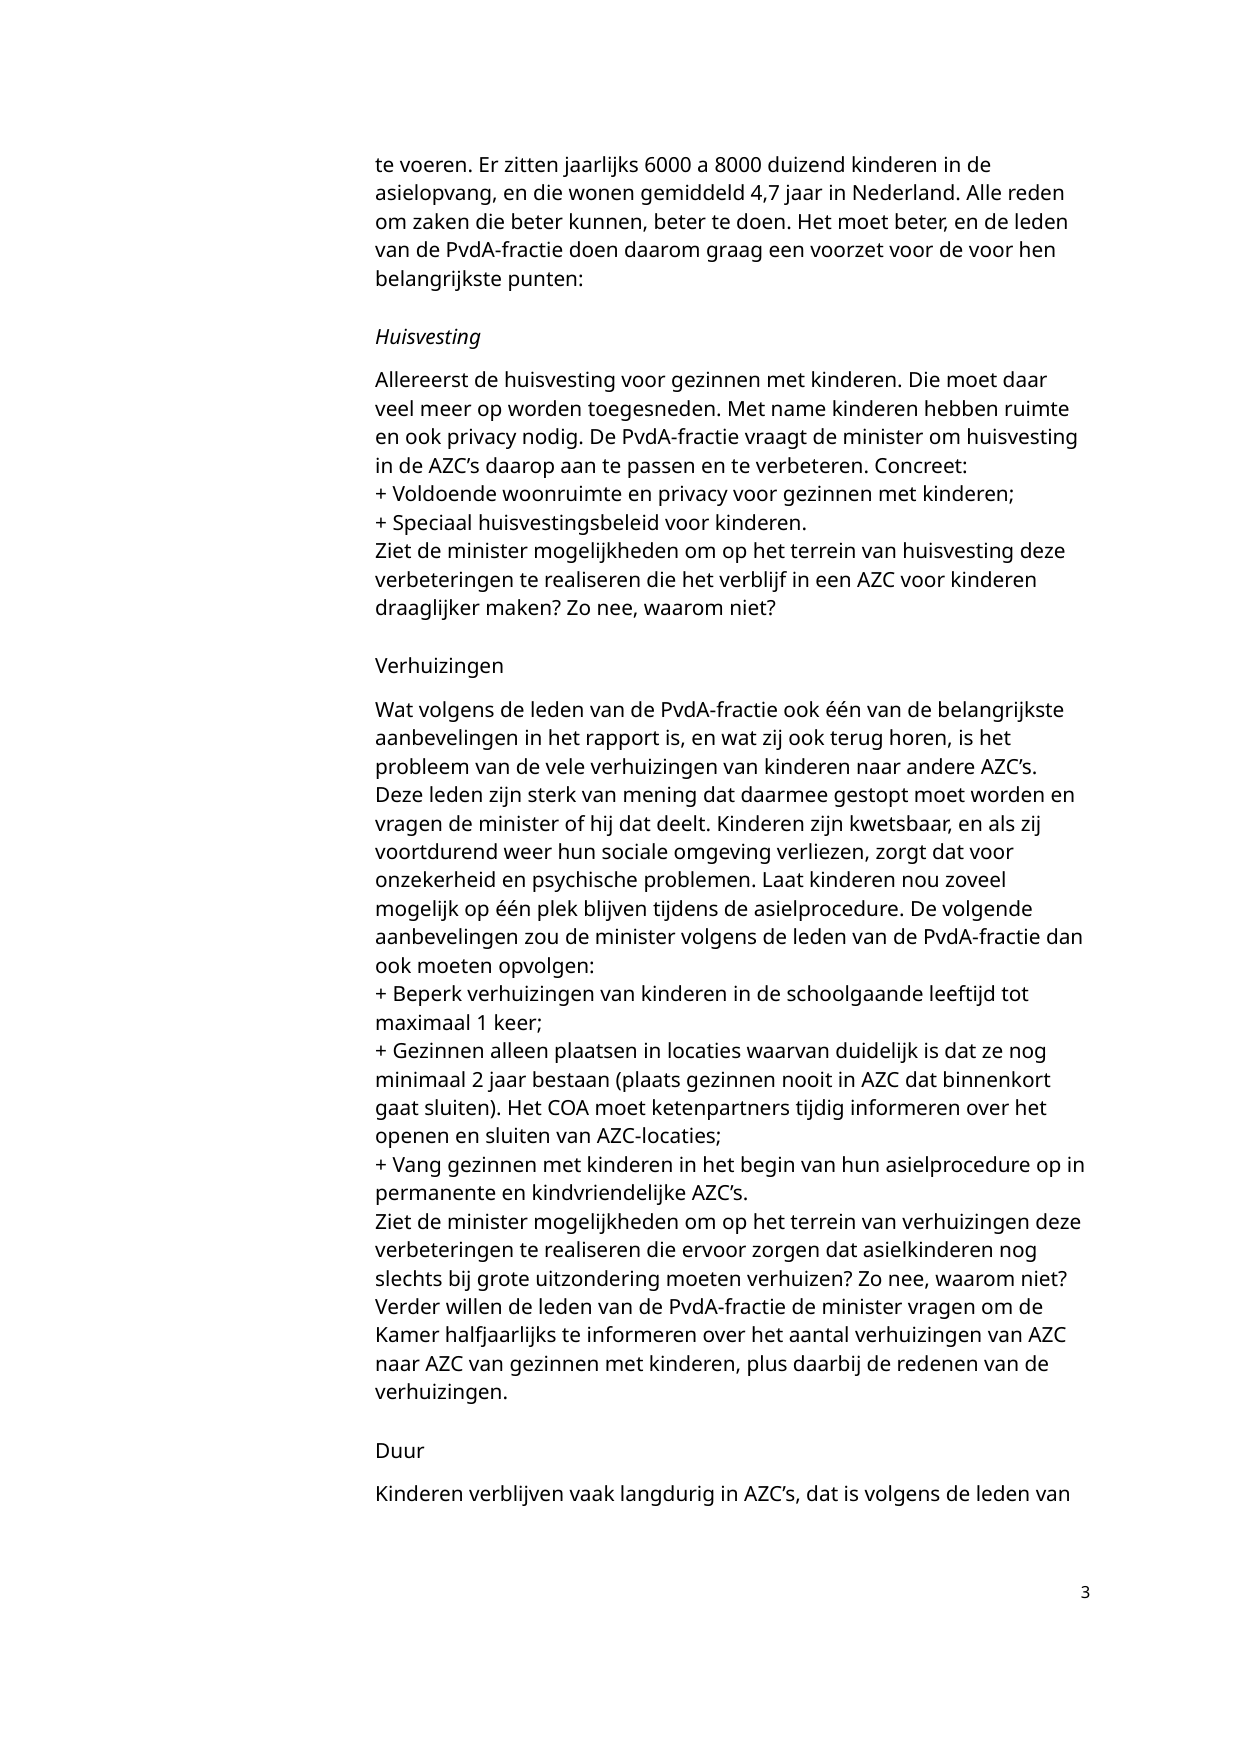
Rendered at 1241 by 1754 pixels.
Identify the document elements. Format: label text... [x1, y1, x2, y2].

text Verder willen de leden van de PvdA-fractie de minister vragen om de Kamer halfjaarlijks te informeren over het aantal verhuizingen van AZC naar AZC van gezinnen met kinderen, plus daarbij de redenen van de verhuizingen. [375, 1292, 1090, 1406]
text Ziet de minister mogelijkheden om op het terrein van huisvesting deze verbeteringen te realiseren die het verblijf in een AZC voor kinderen draaglijker maken? Zo nee, waarom niet? [375, 536, 1090, 622]
text Ziet de minister mogelijkheden om op het terrein van verhuizingen deze verbeteringen te realiseren die ervoor zorgen dat asielkinderen nog slechts bij grote uitzondering moeten verhuizen? Zo nee, waarom niet? [375, 1207, 1090, 1292]
text Allereerst de huisvesting voor gezinnen met kinderen. Die moet daar veel meer op worden toegesneden. Met name kinderen hebben ruimte en ook privacy nodig. De PvdA-fractie vraagt de minister om huisvesting in de AZC’s daarop aan te passen en te verbeteren. Concreet: [375, 366, 1090, 479]
text Duur [375, 1436, 1090, 1464]
text Huisvesting [375, 322, 1090, 351]
text Verhuizingen [375, 652, 1090, 680]
text + Beperk verhuizingen van kinderen in de schoolgaande leeftijd tot maximaal 1 keer; [375, 979, 1090, 1036]
text Wat volgens de leden van de PvdA-fractie ook één van de belangrijkste aanbevelingen in het rapport is, en wat zij ook terug horen, is het probleem van de vele verhuizingen van kinderen naar andere AZC’s. Deze leden zijn sterk van mening dat daarmee gestopt moet worden en vragen de minister of hij dat deelt. Kinderen zijn kwetsbaar, en als zij voortdurend weer hun sociale omgeving verliezen, zorgt dat voor onzekerheid en psychische problemen. Laat kinderen nou zoveel mogelijk op één plek blijven tijdens de asielprocedure. De volgende aanbevelingen zou de minister volgens de leden van de PvdA-fractie dan ook moeten opvolgen: [375, 695, 1090, 979]
text te voeren. Er zitten jaarlijks 6000 a 8000 duizend kinderen in de asielopvang, en die wonen gemiddeld 4,7 jaar in Nederland. Alle reden om zaken die beter kunnen, beter te doen. Het moet beter, en de leden van de PvdA-fractie doen daarom graag een voorzet voor de voor hen belangrijkste punten: [375, 150, 1090, 292]
text + Voldoende woonruimte en privacy voor gezinnen met kinderen; [375, 479, 1090, 508]
text + Speciaal huisvestingsbeleid voor kinderen. [375, 508, 1090, 536]
text Kinderen verblijven vaak langdurig in AZC’s, dat is volgens de leden van [375, 1479, 1090, 1508]
text + Gezinnen alleen plaatsen in locaties waarvan duidelijk is dat ze nog minimaal 2 jaar bestaan (plaats gezinnen nooit in AZC dat binnenkort gaat sluiten). Het COA moet ketenpartners tijdig informeren over het openen en sluiten van AZC-locaties; [375, 1036, 1090, 1150]
text + Vang gezinnen met kinderen in het begin van hun asielprocedure op in permanente en kindvriendelijke AZC’s. [375, 1150, 1090, 1207]
